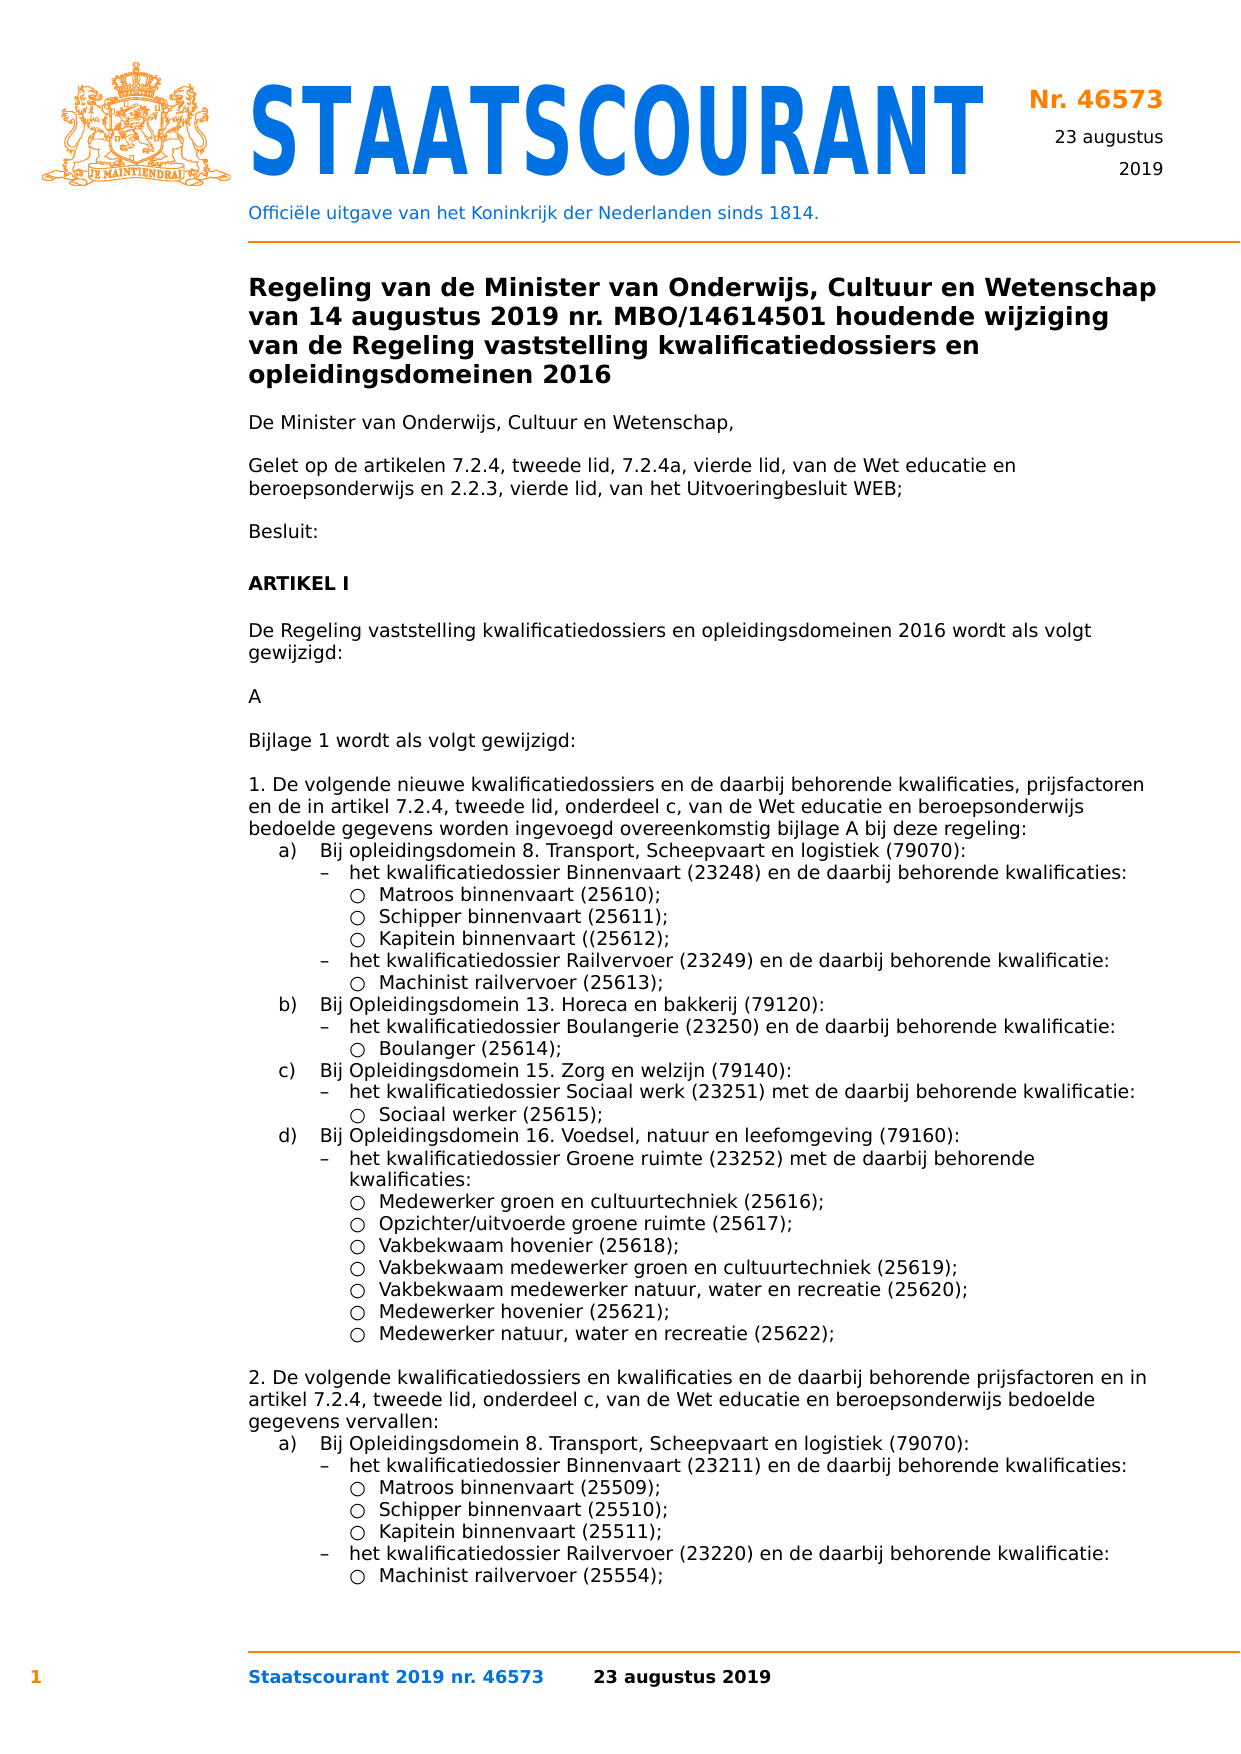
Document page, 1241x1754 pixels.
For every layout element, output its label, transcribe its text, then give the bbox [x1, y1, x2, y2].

table_cell Officiële uitgave van het Koninkrijk der Nederlanden sinds 1814. [248, 203, 1240, 241]
picture [41, 62, 231, 186]
text ○ Schipper binnenvaart (25611); [349, 906, 1163, 928]
text – het kwalificatiedossier Boulangerie (23250) en de daarbij behorende kwalificatie: [319, 1016, 1163, 1037]
text ○ Opzichter/uitvoerde groene ruimte (25617); [349, 1213, 1163, 1235]
text b) Bij Opleidingsdomein 13. Horeca en bakkerij (79120): [278, 993, 1163, 1016]
text ○ Kapitein binnenvaart (25511); [349, 1521, 1163, 1543]
text A [248, 686, 1163, 708]
text ○ Medewerker hovenier (25621); [349, 1301, 1163, 1323]
subtitle ARTIKEL I [248, 573, 1163, 595]
text De Minister van Onderwijs, Cultuur en Wetenschap, [248, 412, 1163, 433]
text ○ Medewerker groen en cultuurtechniek (25616); [349, 1191, 1163, 1213]
text ○ Matroos binnenvaart (25509); [349, 1477, 1163, 1499]
text – het kwalificatiedossier Sociaal werk (23251) met de daarbij behorende kwalificatie: [319, 1081, 1163, 1103]
text – het kwalificatiedossier Groene ruimte (23252) met de daarbij behorende kwalificaties: [319, 1147, 1163, 1191]
text De Regeling vaststelling kwalificatiedossiers en opleidingsdomeinen 2016 wordt als volgt gewijzigd: [248, 620, 1163, 664]
text – het kwalificatiedossier Binnenvaart (23248) en de daarbij behorende kwalificaties: [319, 862, 1163, 884]
table_cell 23 augustus [998, 121, 1240, 153]
text ○ Boulanger (25614); [349, 1037, 1163, 1059]
text Gelet op de artikelen 7.2.4, tweede lid, 7.2.4a, vierde lid, van de Wet educatie en beroepsonderwijs en 2.2.3, vierde lid, van het Uitvoeringbesluit WEB; [248, 455, 1163, 499]
table_header Nr. 46573 [998, 62, 1240, 121]
table_cell 2019 [998, 153, 1240, 203]
text ○ Kapitein binnenvaart ((25612); [349, 928, 1163, 949]
text ○ Vakbekwaam medewerker natuur, water en recreatie (25620); [349, 1279, 1163, 1301]
text ○ Sociaal werker (25615); [349, 1103, 1163, 1125]
subtitle Regeling van de Minister van Onderwijs, Cultuur en Wetenschap van 14 augustus 2019 nr. MBO/14614501 houdende wijziging van de Regeling vaststelling kwalificatiedossiers en opleidingsdomeinen 2016 [248, 273, 1163, 390]
text – het kwalificatiedossier Railvervoer (23249) en de daarbij behorende kwalificatie: [319, 949, 1163, 972]
text ○ Medewerker natuur, water en recreatie (25622); [349, 1323, 1163, 1345]
text d) Bij Opleidingsdomein 16. Voedsel, natuur en leefomgeving (79160): [278, 1125, 1163, 1147]
text a) Bij Opleidingsdomein 8. Transport, Scheepvaart en logistiek (79070): [278, 1433, 1163, 1455]
text 2. De volgende kwalificatiedossiers en kwalificaties en de daarbij behorende prijsfactoren en in artikel 7.2.4, tweede lid, onderdeel c, van de Wet educatie en beroepsonderwijs bedoelde gegevens vervallen: [248, 1367, 1163, 1433]
text Bijlage 1 wordt als volgt gewijzigd: [248, 730, 1163, 752]
text Besluit: [248, 521, 1163, 543]
text ○ Vakbekwaam hovenier (25618); [349, 1235, 1163, 1257]
text ○ Machinist railvervoer (25554); [349, 1565, 1163, 1587]
text ○ Machinist railvervoer (25613); [349, 972, 1163, 993]
text ○ Matroos binnenvaart (25610); [349, 884, 1163, 906]
text ○ Schipper binnenvaart (25510); [349, 1499, 1163, 1521]
text ○ Vakbekwaam medewerker groen en cultuurtechniek (25619); [349, 1257, 1163, 1279]
text c) Bij Opleidingsdomein 15. Zorg en welzijn (79140): [278, 1059, 1163, 1081]
text 1. De volgende nieuwe kwalificatiedossiers en de daarbij behorende kwalificaties, prijsfactoren en de in artikel 7.2.4, tweede lid, onderdeel c, van de Wet educatie en beroepsonderwijs bedoelde gegevens worden ingevoegd overeenkomstig bijlage A bij deze regeling: [248, 774, 1163, 840]
text a) Bij opleidingsdomein 8. Transport, Scheepvaart en logistiek (79070): [278, 840, 1163, 862]
text – het kwalificatiedossier Binnenvaart (23211) en de daarbij behorende kwalificaties: [319, 1455, 1163, 1477]
text – het kwalificatiedossier Railvervoer (23220) en de daarbij behorende kwalificatie: [319, 1543, 1163, 1565]
table_header STAATSCOURANT [248, 62, 998, 203]
table_header [25, 62, 248, 241]
